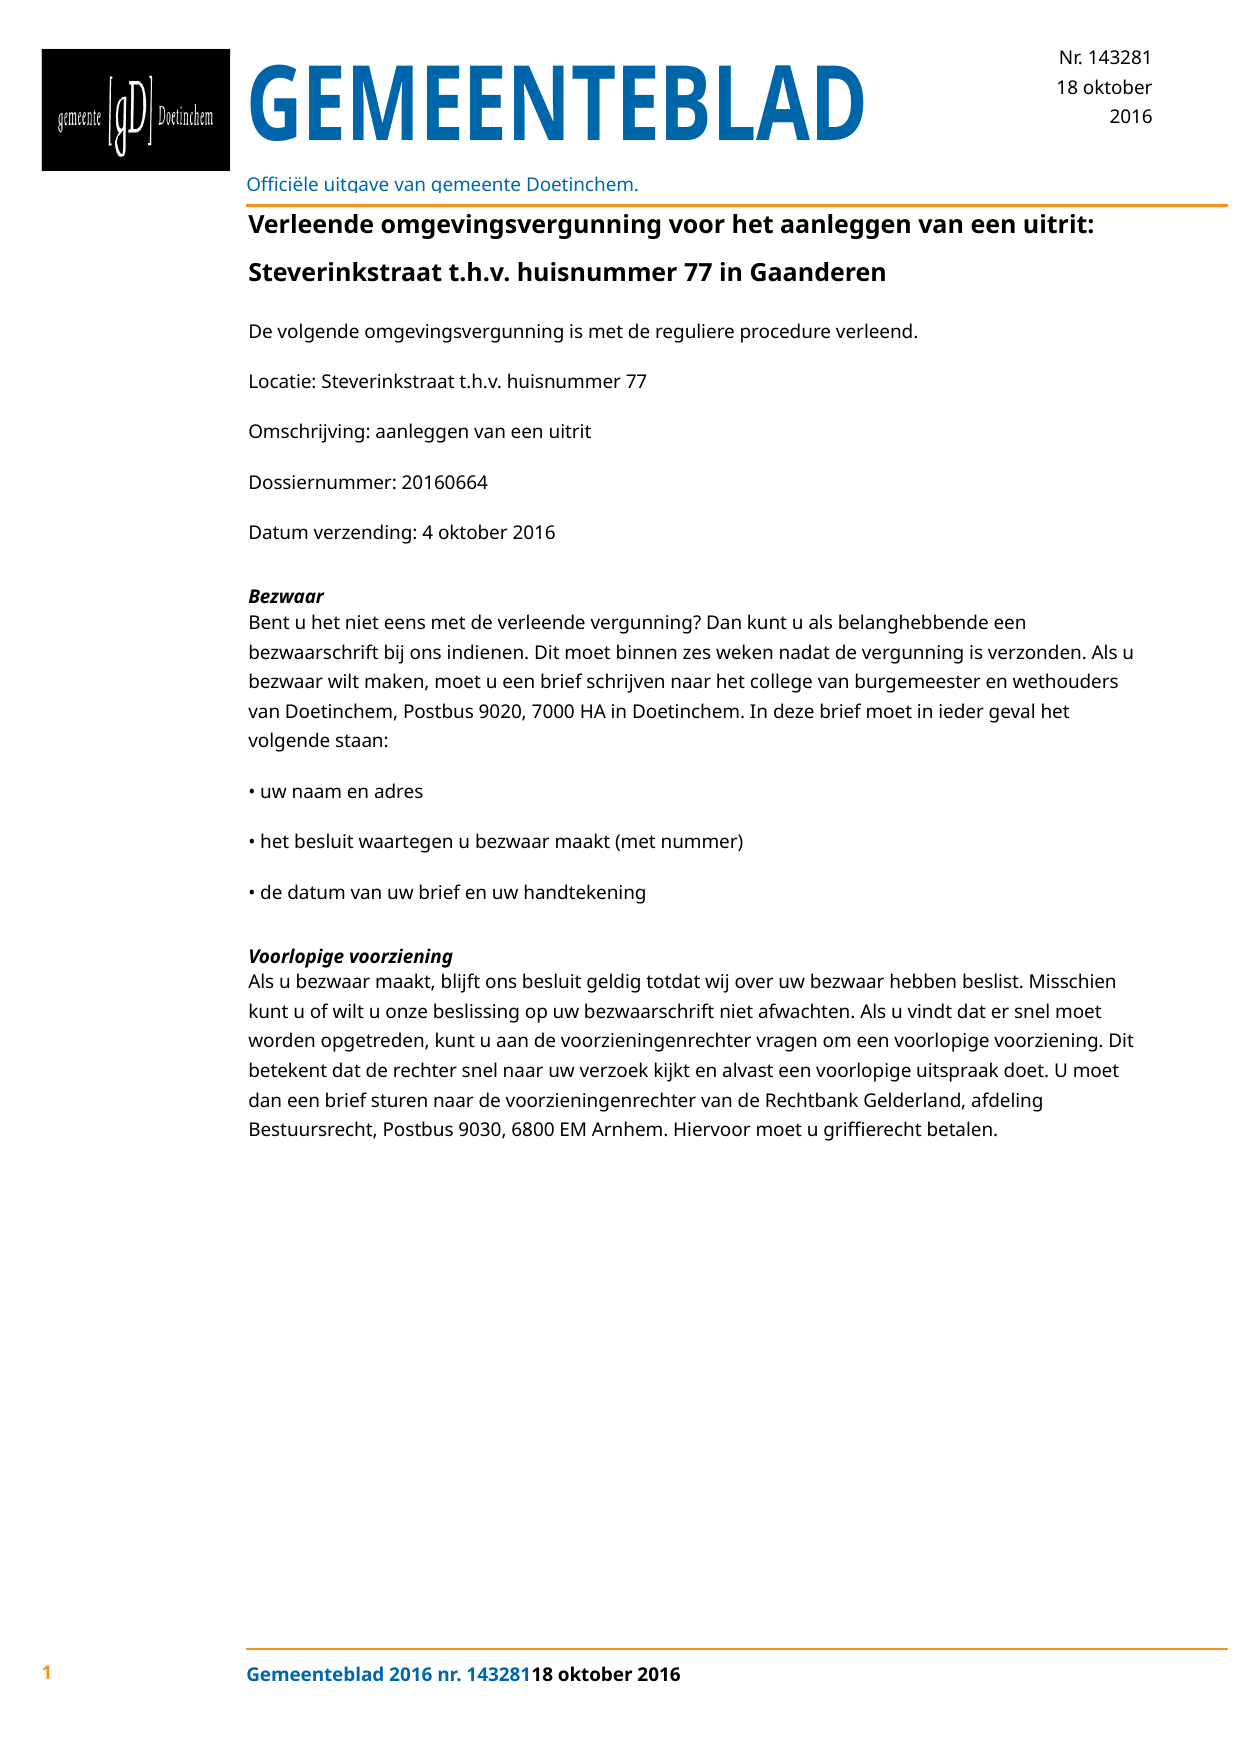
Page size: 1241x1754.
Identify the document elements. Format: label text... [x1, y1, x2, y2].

text Bent u het niet eens met de verleende vergunning? Dan kunt u als belanghebbende een bezwaarschrift bij ons indienen. Dit moet binnen zes weken nadat de vergunning is verzonden. Als u bezwaar wilt maken, moet u een brief schrijven naar het college van burgemeester en wethouders van Doetinchem, Postbus 9020, 7000 HA in Doetinchem. In deze brief moet in ieder geval het volgende staan: [248, 609, 1152, 753]
text Bezwaar [248, 583, 1152, 609]
text Verleende omgevingsvergunning voor het aanleggen van een uitrit: Steverinkstraat t.h.v. huisnummer 77 in Gaanderen [248, 207, 1152, 288]
text Omschrijving: aanleggen van een uitrit [248, 419, 1152, 444]
text Als u bezwaar maakt, blijft ons besluit geldig totdat wij over uw bezwaar hebben beslist. Misschien kunt u of wilt u onze beslissing op uw bezwaarschrift niet afwachten. Als u vindt dat er snel moet worden opgetreden, kunt u aan de voorzieningenrechter vragen om een voorlopige voorziening. Dit betekent dat de rechter snel naar uw verzoek kijkt en alvast een voorlopige uitspraak doet. U moet dan een brief sturen naar de voorzieningenrechter van de Rechtbank Gelderland, afdeling Bestuursrecht, Postbus 9030, 6800 EM Arnhem. Hiervoor moet u griffierecht betalen. [248, 968, 1152, 1142]
text Datum verzending: 4 oktober 2016 [248, 519, 1152, 545]
text • het besluit waartegen u bezwaar maakt (met nummer) [248, 828, 1152, 854]
text Dossiernummer: 20160664 [248, 469, 1152, 495]
text Locatie: Steverinkstraat t.h.v. huisnummer 77 [248, 368, 1152, 394]
picture [41, 47, 231, 172]
text • uw naam en adres [248, 778, 1152, 804]
text De volgende omgevingsvergunning is met de reguliere procedure verleend. [248, 318, 1152, 344]
text • de datum van uw brief en uw handtekening [248, 879, 1152, 904]
text Voorlopige voorziening [248, 943, 1152, 968]
